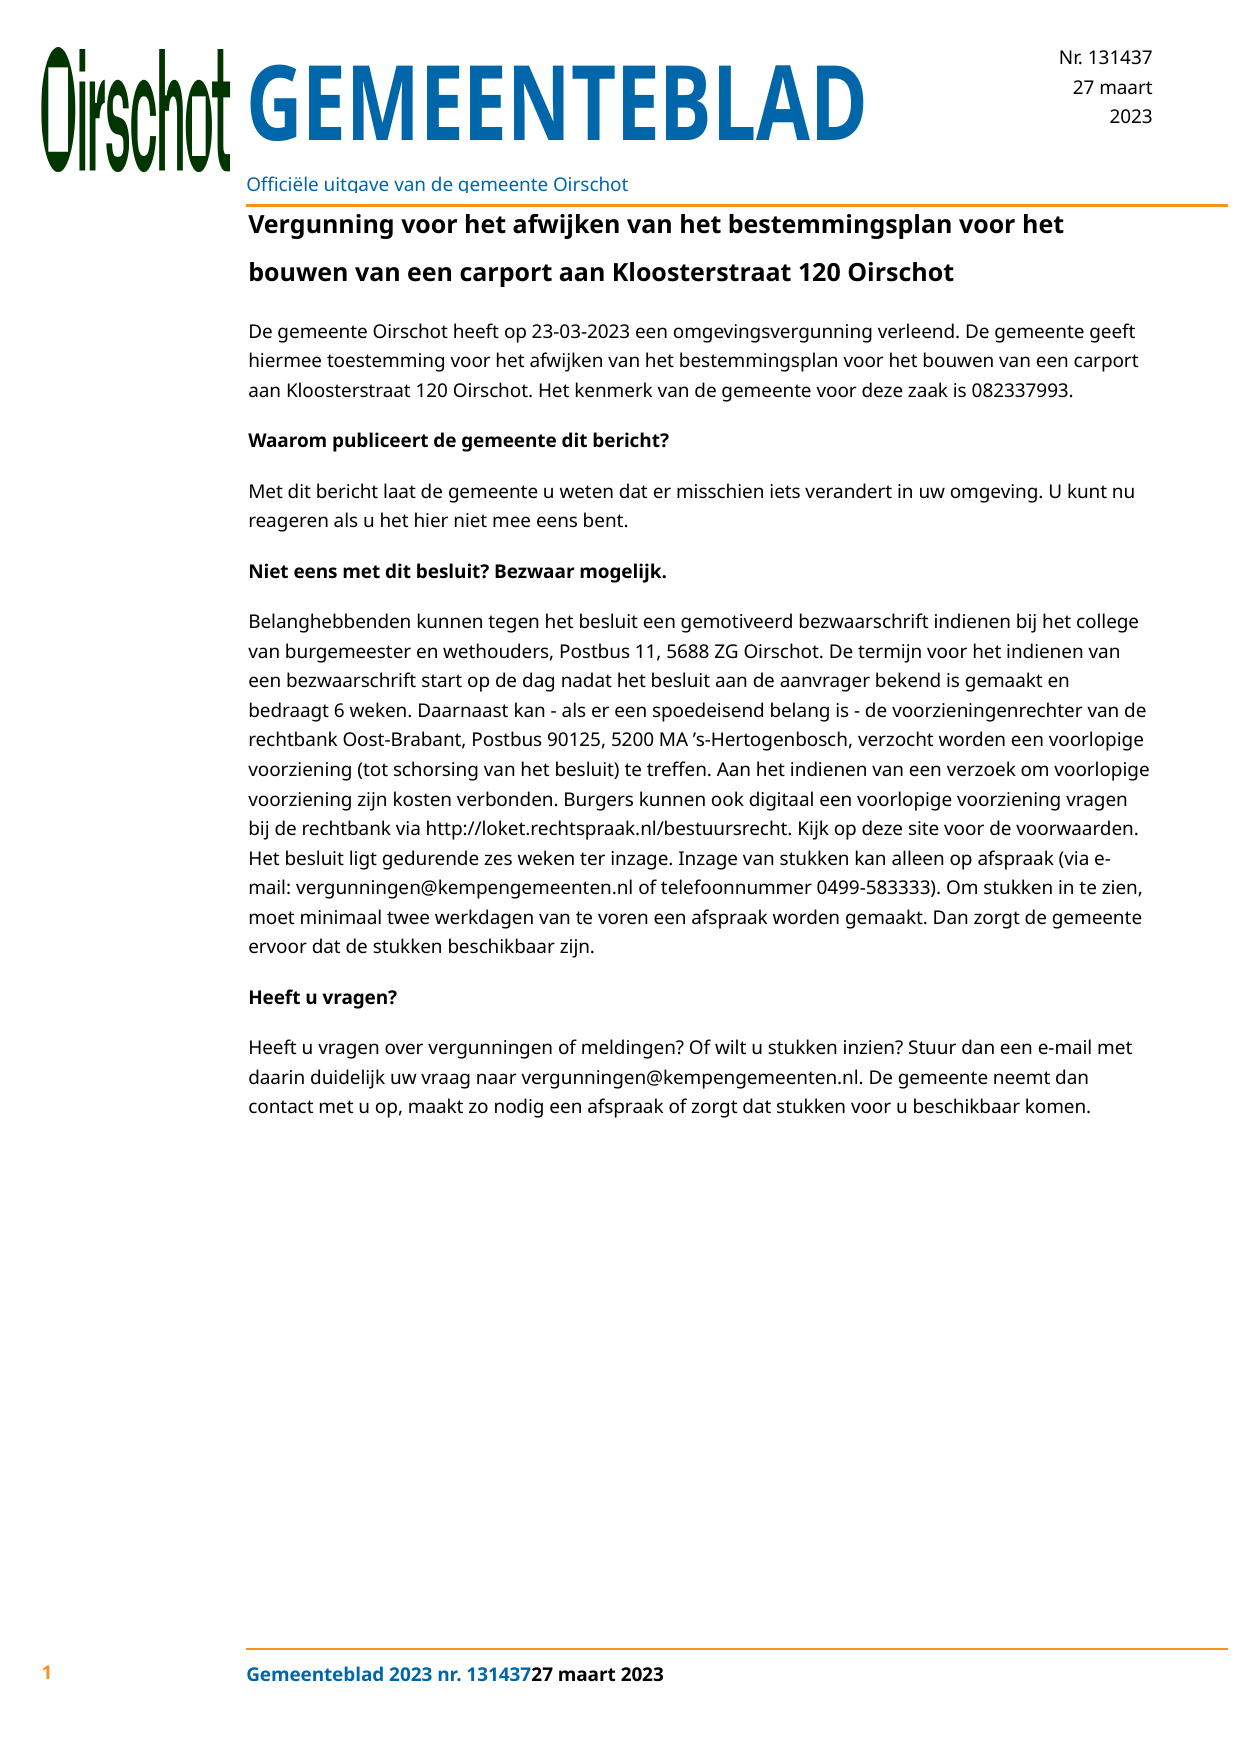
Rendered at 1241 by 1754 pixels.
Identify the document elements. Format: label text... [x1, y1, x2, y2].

text De gemeente Oirschot heeft op 23-03-2023 een omgevingsvergunning verleend. De gemeente geeft hiermee toestemming voor het afwijken van het bestemmingsplan voor het bouwen van een carport aan Kloosterstraat 120 Oirschot. Het kenmerk van de gemeente voor deze zaak is 082337993. [248, 318, 1152, 403]
text Heeft u vragen? [248, 984, 1152, 1010]
text Waarom publiceert de gemeente dit bericht? [248, 427, 1152, 453]
text Belanghebbenden kunnen tegen het besluit een gemotiveerd bezwaarschrift indienen bij het college van burgemeester en wethouders, Postbus 11, 5688 ZG Oirschot. De termijn voor het indienen van een bezwaarschrift start op de dag nadat het besluit aan de aanvrager bekend is gemaakt en bedraagt 6 weken. Daarnaast kan - als er een spoedeisend belang is - de voorzieningenrechter van de rechtbank Oost-Brabant, Postbus 90125, 5200 MA ’s-Hertogenbosch, verzocht worden een voorlopige voorziening (tot schorsing van het besluit) te treffen. Aan het indienen van een verzoek om voorlopige voorziening zijn kosten verbonden. Burgers kunnen ook digitaal een voorlopige voorziening vragen bij de rechtbank via http://loket.rechtspraak.nl/bestuursrecht. Kijk op deze site voor de voorwaarden. Het besluit ligt gedurende zes weken ter inzage. Inzage van stukken kan alleen op afspraak (via e-mail: vergunningen@kempengemeenten.nl of telefoonnummer 0499-583333). Om stukken in te zien, moet minimaal twee werkdagen van te voren een afspraak worden gemaakt. Dan zorgt de gemeente ervoor dat de stukken beschikbaar zijn. [248, 608, 1152, 959]
text Heeft u vragen over vergunningen of meldingen? Of wilt u stukken inzien? Stuur dan een e-mail met daarin duidelijk uw vraag naar vergunningen@kempengemeenten.nl. De gemeente neemt dan contact met u op, maakt zo nodig een afspraak of zorgt dat stukken voor u beschikbaar komen. [248, 1034, 1152, 1119]
picture [41, 47, 231, 172]
text Met dit bericht laat de gemeente u weten dat er misschien iets verandert in uw omgeving. U kunt nu reageren als u het hier niet mee eens bent. [248, 478, 1152, 533]
text Vergunning voor het afwijken van het bestemmingsplan voor het bouwen van een carport aan Kloosterstraat 120 Oirschot [248, 207, 1152, 288]
text Niet eens met dit besluit? Bezwaar mogelijk. [248, 558, 1152, 584]
